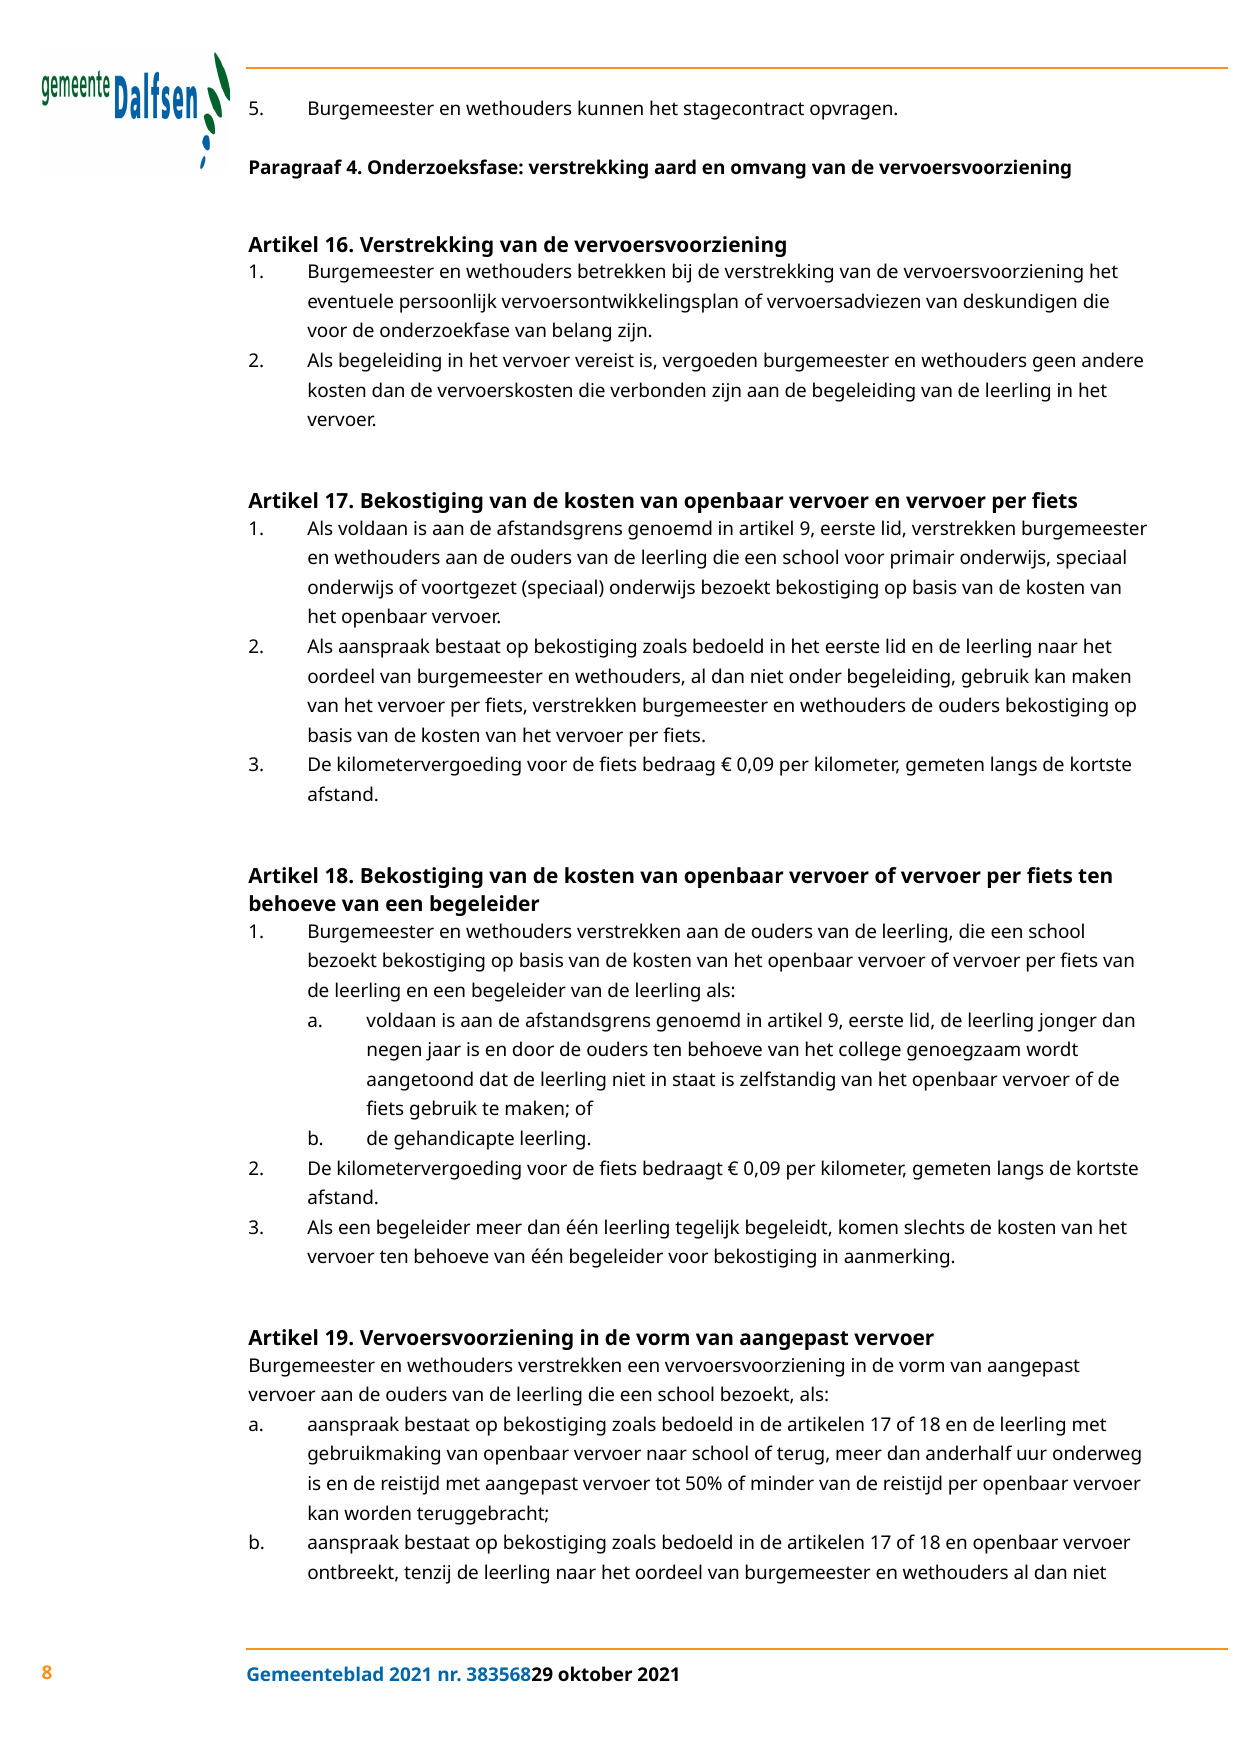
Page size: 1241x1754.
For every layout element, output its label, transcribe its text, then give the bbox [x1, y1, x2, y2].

list De kilometervergoeding voor de fiets bedraagt € 0,09 per kilometer, gemeten langs de kortste afstand. [248, 1155, 1152, 1210]
list Als voldaan is aan de afstandsgrens genoemd in artikel 9, eerste lid, verstrekken burgemeester en wethouders aan de ouders van de leerling die een school voor primair onderwijs, speciaal onderwijs of voortgezet (speciaal) onderwijs bezoekt bekostiging op basis van de kosten van het openbaar vervoer. [248, 515, 1152, 629]
list Burgemeester en wethouders betrekken bij de verstrekking van de vervoersvoorziening het eventuele persoonlijk vervoersontwikkelingsplan of vervoersadviezen van deskundigen die voor de onderzoekfase van belang zijn. [248, 258, 1152, 343]
text Paragraaf 4. Onderzoeksfase: verstrekking aard en omvang van de vervoersvoorziening [248, 154, 1152, 180]
text Burgemeester en wethouders verstrekken een vervoersvoorziening in de vorm van aangepast vervoer aan de ouders van de leerling die een school bezoekt, als: [248, 1352, 1152, 1407]
list voldaan is aan de afstandsgrens genoemd in artikel 9, eerste lid, de leerling jonger dan negen jaar is en door de ouders ten behoeve van het college genoegzaam wordt aangetoond dat de leerling niet in staat is zelfstandig van het openbaar vervoer of de fiets gebruik te maken; of [307, 1007, 1152, 1121]
list aanspraak bestaat op bekostiging zoals bedoeld in de artikelen 17 of 18 en openbaar vervoer ontbreekt, tenzij de leerling naar het oordeel van burgemeester en wethouders al dan niet [248, 1529, 1152, 1585]
list Burgemeester en wethouders kunnen het stagecontract opvragen. [248, 95, 1152, 121]
list Als begeleiding in het vervoer vereist is, vergoeden burgemeester en wethouders geen andere kosten dan de vervoerskosten die verbonden zijn aan de begeleiding van de leerling in het vervoer. [248, 347, 1152, 432]
list Als een begeleider meer dan één leerling tegelijk begeleidt, komen slechts de kosten van het vervoer ten behoeve van één begeleider voor bekostiging in aanmerking. [248, 1214, 1152, 1269]
list Als aanspraak bestaat op bekostiging zoals bedoeld in het eerste lid en de leerling naar het oordeel van burgemeester en wethouders, al dan niet onder begeleiding, gebruik kan maken van het vervoer per fiets, verstrekken burgemeester en wethouders de ouders bekostiging op basis van de kosten van het vervoer per fiets. [248, 633, 1152, 748]
list de gehandicapte leerling. [307, 1125, 1152, 1151]
text Artikel 19. Vervoersvoorziening in de vorm van aangepast vervoer [248, 1323, 1152, 1352]
text Artikel 18. Bekostiging van de kosten van openbaar vervoer of vervoer per fiets ten behoeve van een begeleider [248, 861, 1152, 918]
list Burgemeester en wethouders verstrekken aan de ouders van de leerling, die een school bezoekt bekostiging op basis van de kosten van het openbaar vervoer of vervoer per fiets van de leerling en een begeleider van de leerling als: [248, 918, 1152, 1003]
text Artikel 17. Bekostiging van de kosten van openbaar vervoer en vervoer per fiets [248, 486, 1152, 515]
list aanspraak bestaat op bekostiging zoals bedoeld in de artikelen 17 of 18 en de leerling met gebruikmaking van openbaar vervoer naar school of terug, meer dan anderhalf uur onderweg is en de reistijd met aangepast vervoer tot 50% of minder van de reistijd per openbaar vervoer kan worden teruggebracht; [248, 1411, 1152, 1526]
picture [41, 47, 231, 172]
text Artikel 16. Verstrekking van de vervoersvoorziening [248, 230, 1152, 258]
list De kilometervergoeding voor de fiets bedraag € 0,09 per kilometer, gemeten langs de kortste afstand. [248, 752, 1152, 807]
